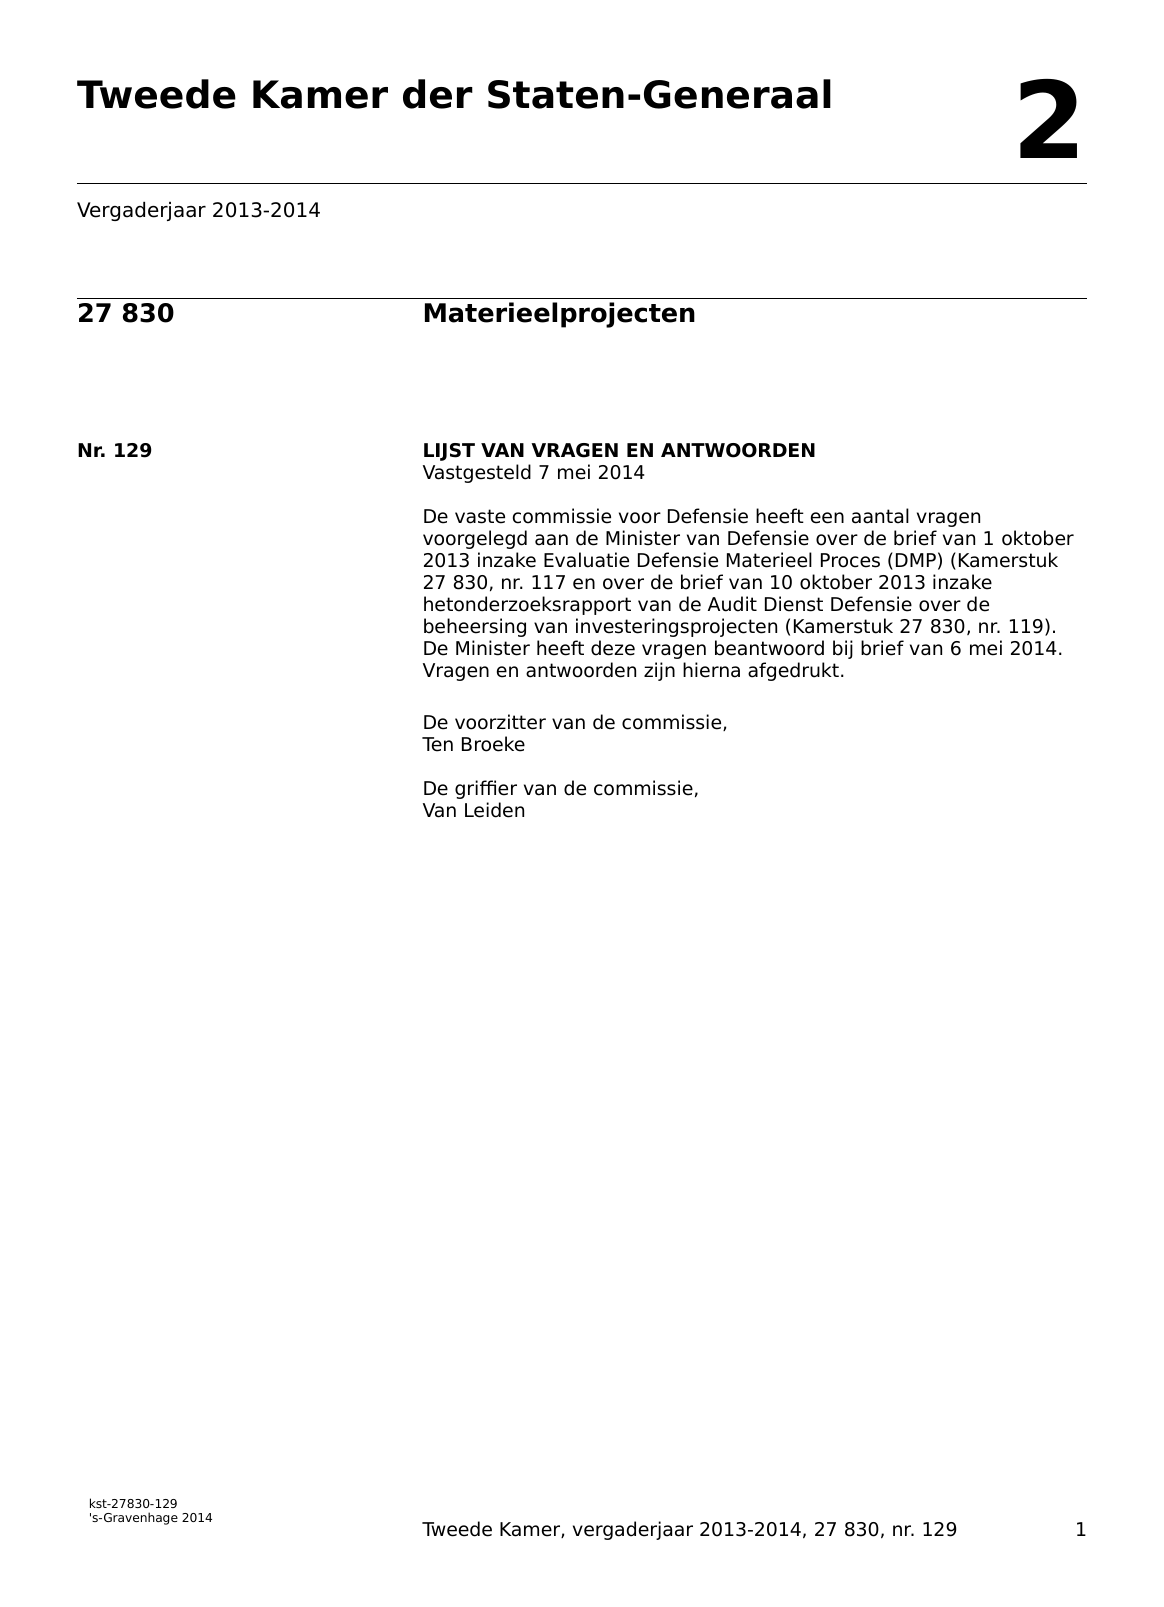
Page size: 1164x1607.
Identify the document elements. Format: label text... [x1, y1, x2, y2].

text De vaste commissie voor Defensie heeft een aantal vragen voorgelegd aan de Minister van Defensie over de brief van 1 oktober 2013 inzake Evaluatie Defensie Materieel Proces (DMP) (Kamerstuk 27 830, nr. 117 en over de brief van 10 oktober 2013 inzake hetonderzoeksrapport van de Audit Dienst Defensie over de beheersing van investeringsprojecten (Kamerstuk 27 830, nr. 119). [422, 506, 1087, 638]
text kst-27830-129 [88, 1497, 323, 1511]
text De Minister heeft deze vragen beantwoord bij brief van 6 mei 2014. Vragen en antwoorden zijn hierna afgedrukt. [422, 638, 1087, 682]
table_cell Vergaderjaar 2013-2014 [77, 184, 1087, 298]
text 's-Gravenhage 2014 [88, 1511, 323, 1525]
text Vastgesteld 7 mei 2014 [422, 462, 1087, 484]
table_header Tweede Kamer der Staten-Generaal [77, 59, 886, 183]
subtitle Nr. 129 LIJST VAN VRAGEN EN ANTWOORDEN [77, 440, 1087, 462]
subtitle 27 830 Materieelprojecten [77, 299, 1087, 329]
text De voorzitter van de commissie, Ten Broeke [422, 712, 1087, 756]
table_header 2 [886, 59, 1087, 183]
text De griffier van de commissie, Van Leiden [422, 778, 1087, 822]
